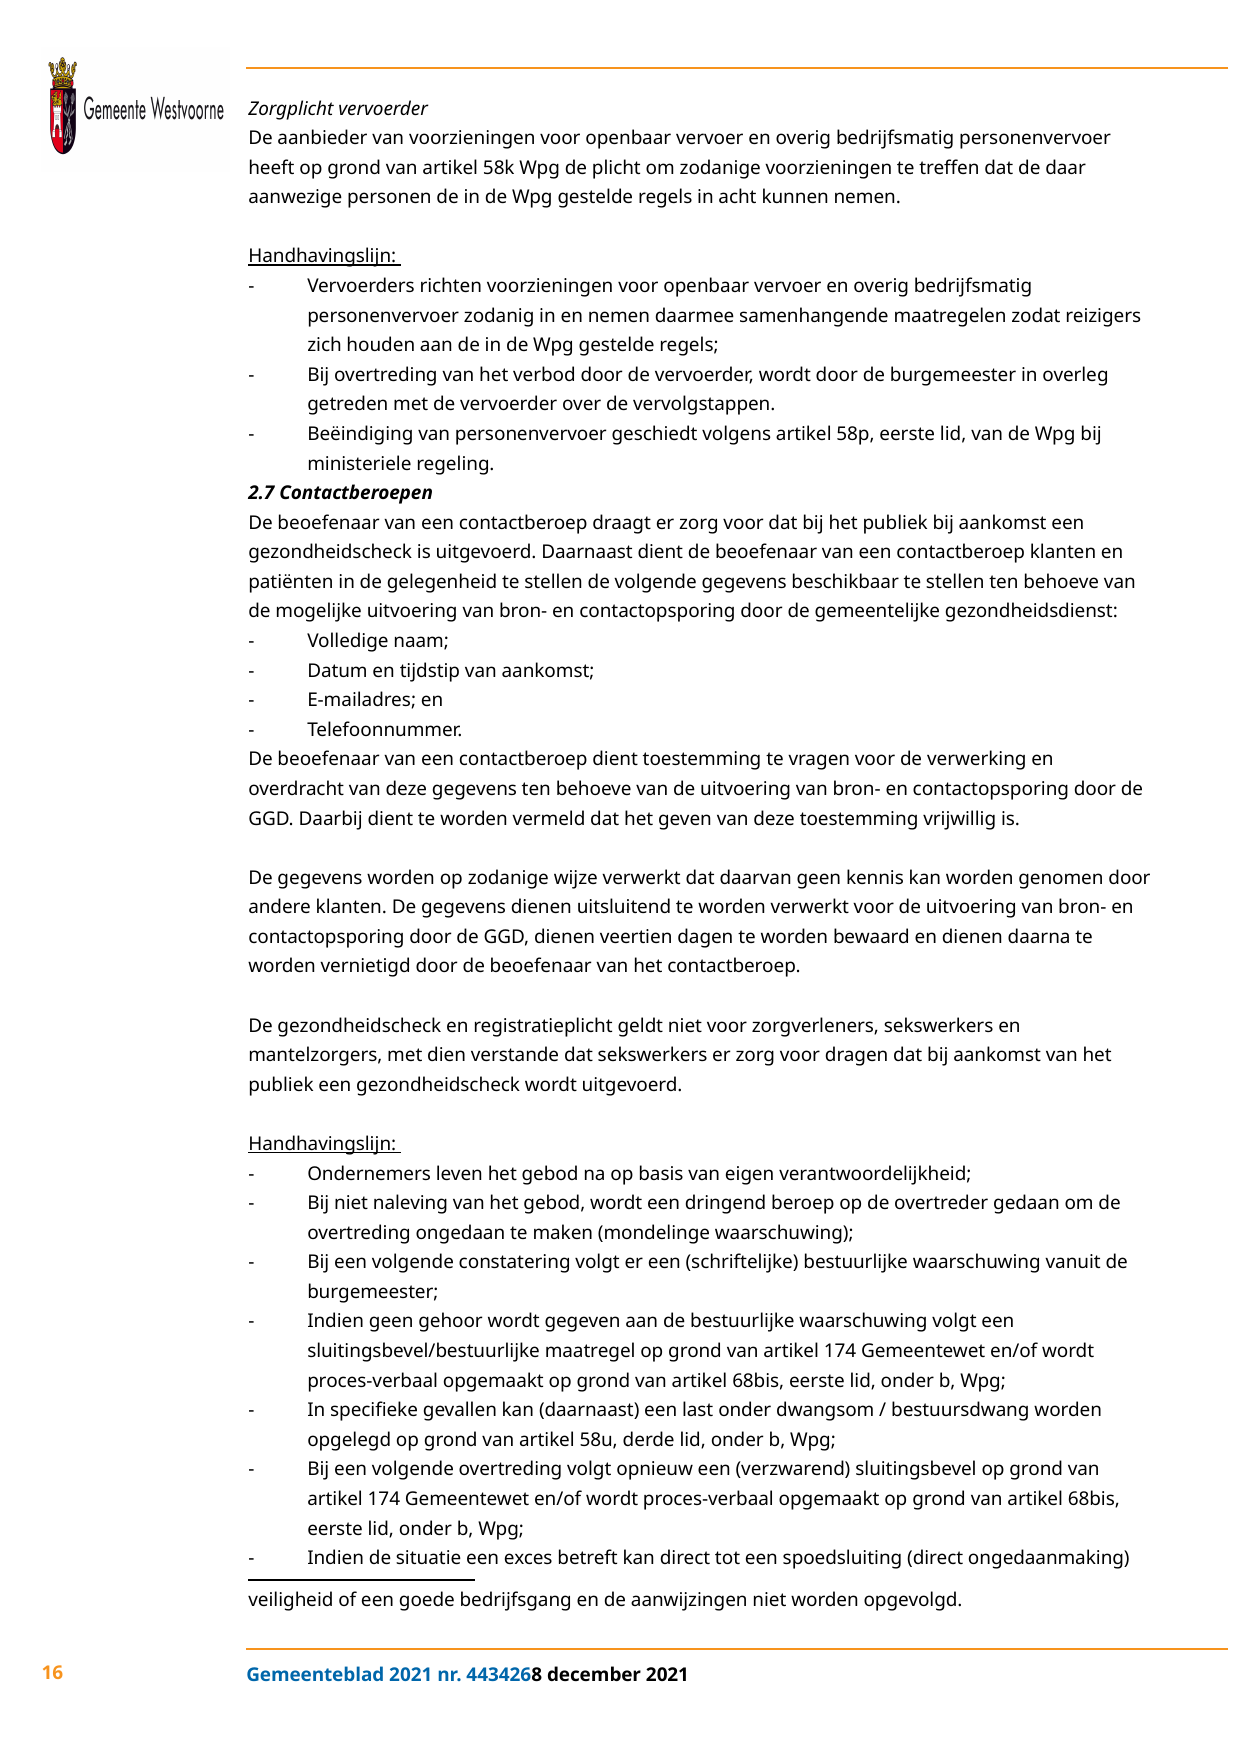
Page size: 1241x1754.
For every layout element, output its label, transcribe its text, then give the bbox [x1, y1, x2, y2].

text De beoefenaar van een contactberoep draagt er zorg voor dat bij het publiek bij aankomst een gezondheidscheck is uitgevoerd. Daarnaast dient de beoefenaar van een contactberoep klanten en patiënten in de gelegenheid te stellen de volgende gegevens beschikbaar te stellen ten behoeve van de mogelijke uitvoering van bron- en contactopsporing door de gemeentelijke gezondheidsdienst: [248, 509, 1152, 623]
list Bij niet naleving van het gebod, wordt een dringend beroep op de overtreder gedaan om de overtreding ongedaan te maken (mondelinge waarschuwing); [248, 1189, 1152, 1245]
text Handhavingslijn: [248, 1130, 1152, 1156]
list Indien de situatie een exces betreft kan direct tot een spoedsluiting (direct ongedaanmaking) [248, 1544, 1152, 1570]
list Vervoerders richten voorzieningen voor openbaar vervoer en overig bedrijfsmatig personenvervoer zodanig in en nemen daarmee samenhangende maatregelen zodat reizigers zich houden aan de in de Wpg gestelde regels; [248, 272, 1152, 357]
text De gezondheidscheck en registratieplicht geldt niet voor zorgverleners, sekswerkers en mantelzorgers, met dien verstande dat sekswerkers er zorg voor dragen dat bij aankomst van het publiek een gezondheidscheck wordt uitgevoerd. [248, 1012, 1152, 1097]
list E-mailadres; en [248, 686, 1152, 712]
picture [41, 47, 231, 172]
list Bij overtreding van het verbod door de vervoerder, wordt door de burgemeester in overleg getreden met de vervoerder over de vervolgstappen. [248, 361, 1152, 416]
list Ondernemers leven het gebod na op basis van eigen verantwoordelijkheid; [248, 1160, 1152, 1186]
list Datum en tijdstip van aankomst; [248, 657, 1152, 683]
text Zorgplicht vervoerder [248, 95, 1152, 121]
text De aanbieder van voorzieningen voor openbaar vervoer en overig bedrijfsmatig personenvervoer heeft op grond van artikel 58k Wpg de plicht om zodanige voorzieningen te treffen dat de daar aanwezige personen de in de Wpg gestelde regels in acht kunnen nemen. [248, 124, 1152, 209]
list Beëindiging van personenvervoer geschiedt volgens artikel 58p, eerste lid, van de Wpg bij ministeriele regeling. [248, 420, 1152, 476]
list Volledige naam; [248, 627, 1152, 653]
list Telefoonnummer. [248, 716, 1152, 742]
list veiligheid of een goede bedrijfsgang en de aanwijzingen niet worden opgevolgd. [248, 1586, 1152, 1612]
list Bij een volgende overtreding volgt opnieuw een (verzwarend) sluitingsbevel op grond van artikel 174 Gemeentewet en/of wordt proces-verbaal opgemaakt op grond van artikel 68bis, eerste lid, onder b, Wpg; [248, 1456, 1152, 1541]
text 2.7 Contactberoepen [248, 479, 1152, 505]
text De beoefenaar van een contactberoep dient toestemming te vragen voor de verwerking en overdracht van deze gegevens ten behoeve van de uitvoering van bron- en contactopsporing door de GGD. Daarbij dient te worden vermeld dat het geven van deze toestemming vrijwillig is. [248, 746, 1152, 831]
text Handhavingslijn: [248, 243, 1152, 268]
text De gegevens worden op zodanige wijze verwerkt dat daarvan geen kennis kan worden genomen door andere klanten. De gegevens dienen uitsluitend te worden verwerkt voor de uitvoering van bron- en contactopsporing door de GGD, dienen veertien dagen te worden bewaard en dienen daarna te worden vernietigd door de beoefenaar van het contactberoep. [248, 864, 1152, 978]
list Bij een volgende constatering volgt er een (schriftelijke) bestuurlijke waarschuwing vanuit de burgemeester; [248, 1248, 1152, 1304]
list Indien geen gehoor wordt gegeven aan de bestuurlijke waarschuwing volgt een sluitingsbevel/bestuurlijke maatregel op grond van artikel 174 Gemeentewet en/of wordt proces-verbaal opgemaakt op grond van artikel 68bis, eerste lid, onder b, Wpg; [248, 1308, 1152, 1393]
list In specifieke gevallen kan (daarnaast) een last onder dwangsom / bestuursdwang worden opgelegd op grond van artikel 58u, derde lid, onder b, Wpg; [248, 1396, 1152, 1452]
